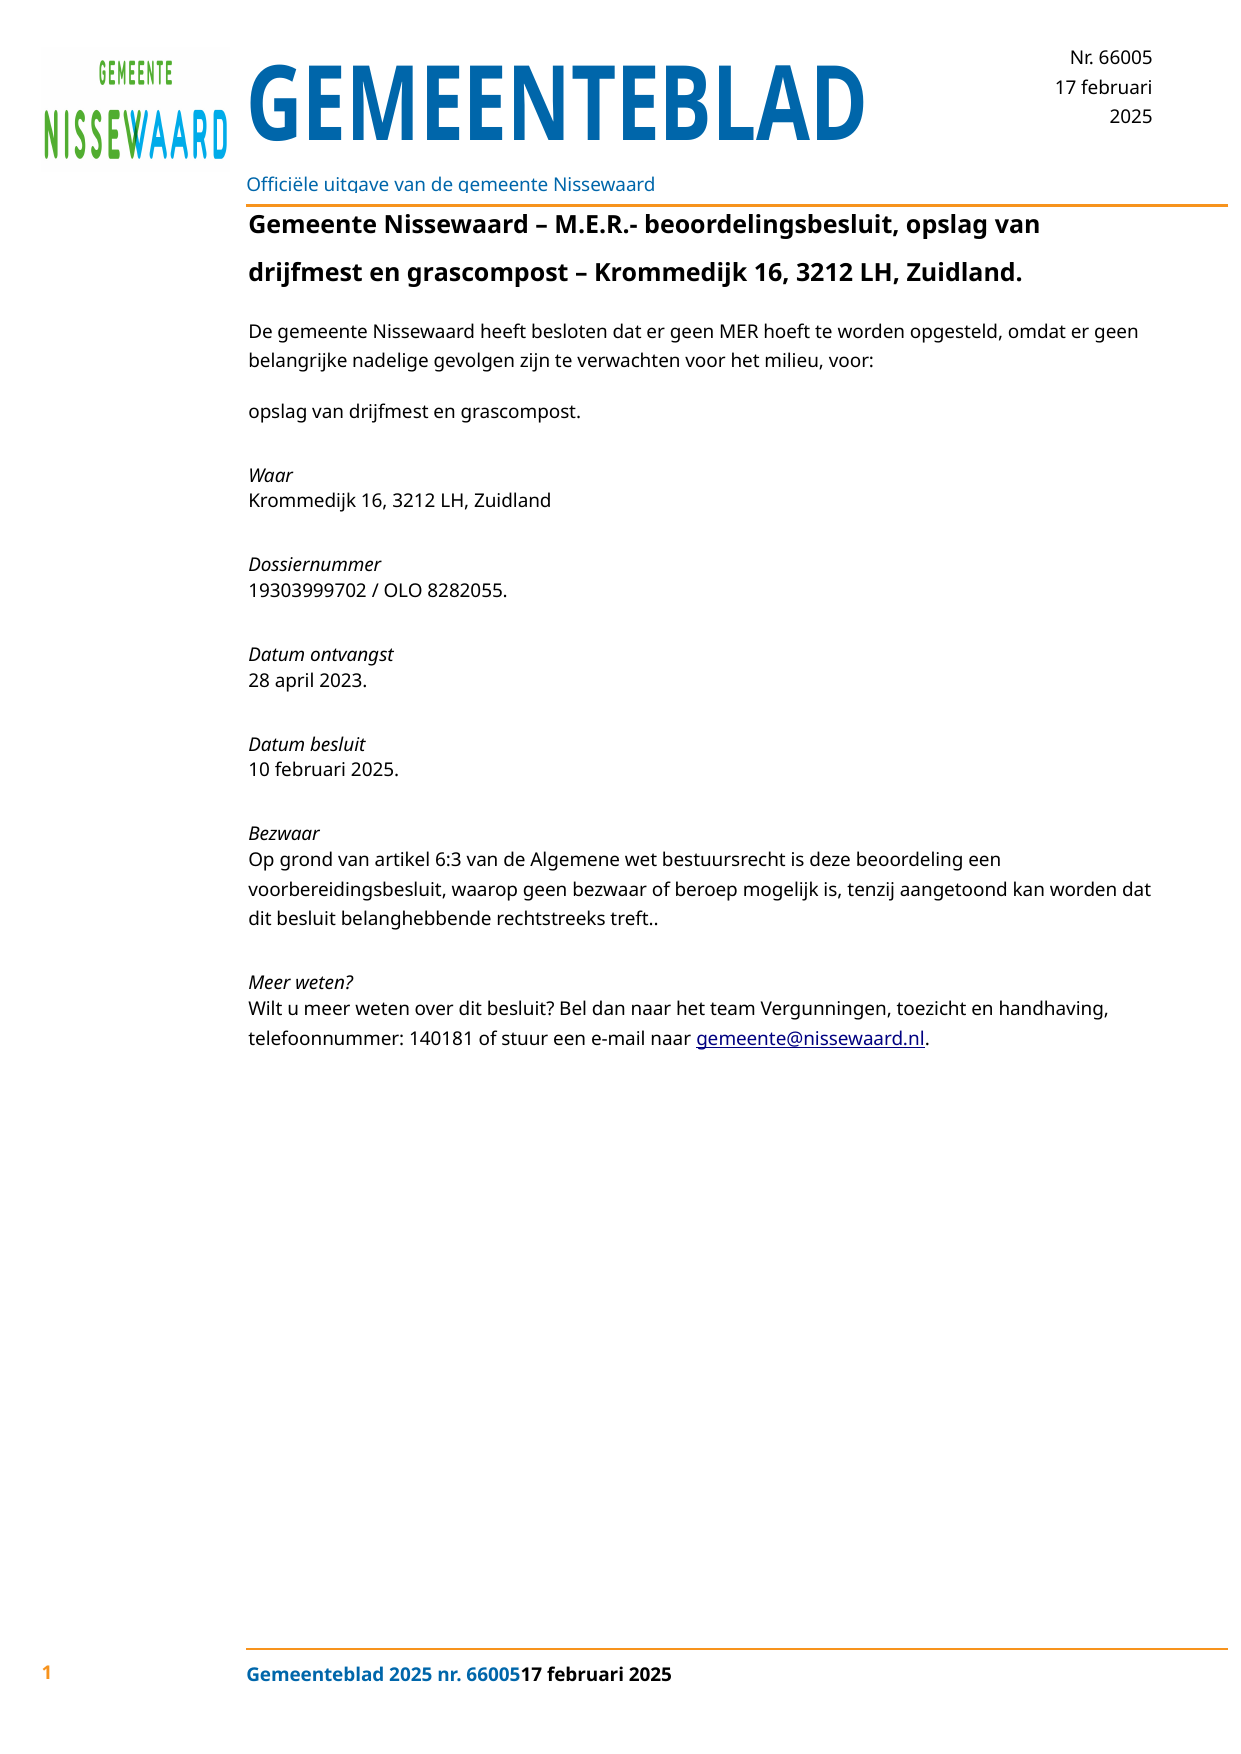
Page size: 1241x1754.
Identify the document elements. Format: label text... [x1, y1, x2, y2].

text De gemeente Nissewaard heeft besloten dat er geen MER hoeft te worden opgesteld, omdat er geen belangrijke nadelige gevolgen zijn te verwachten voor het milieu, voor: [248, 318, 1152, 373]
picture [41, 47, 231, 172]
text Krommedijk 16, 3212 LH, Zuidland [248, 488, 1152, 513]
text Gemeente Nissewaard – M.E.R.- beoordelingsbesluit, opslag van drijfmest en grascompost – Krommedijk 16, 3212 LH, Zuidland. [248, 207, 1152, 288]
text Datum ontvangst [248, 641, 1152, 667]
text Waar [248, 462, 1152, 488]
text Op grond van artikel 6:3 van de Algemene wet bestuursrecht is deze beoordeling een voorbereidingsbesluit, waarop geen bezwaar of beroep mogelijk is, tenzij aangetoond kan worden dat dit besluit belanghebbende rechtstreeks treft.. [248, 846, 1152, 931]
text Meer weten? [248, 969, 1152, 995]
text 28 april 2023. [248, 667, 1152, 693]
text Dossiernummer [248, 552, 1152, 577]
text 19303999702 / OLO 8282055. [248, 577, 1152, 603]
text Datum besluit [248, 731, 1152, 757]
text Wilt u meer weten over dit besluit? Bel dan naar het team Vergunningen, toezicht en handhaving, telefoonnummer: 140181 of stuur een e-mail naar gemeente@nissewaard.nl. [248, 995, 1152, 1051]
text Bezwaar [248, 821, 1152, 846]
text opslag van drijfmest en grascompost. [248, 398, 1152, 424]
text 10 februari 2025. [248, 757, 1152, 782]
